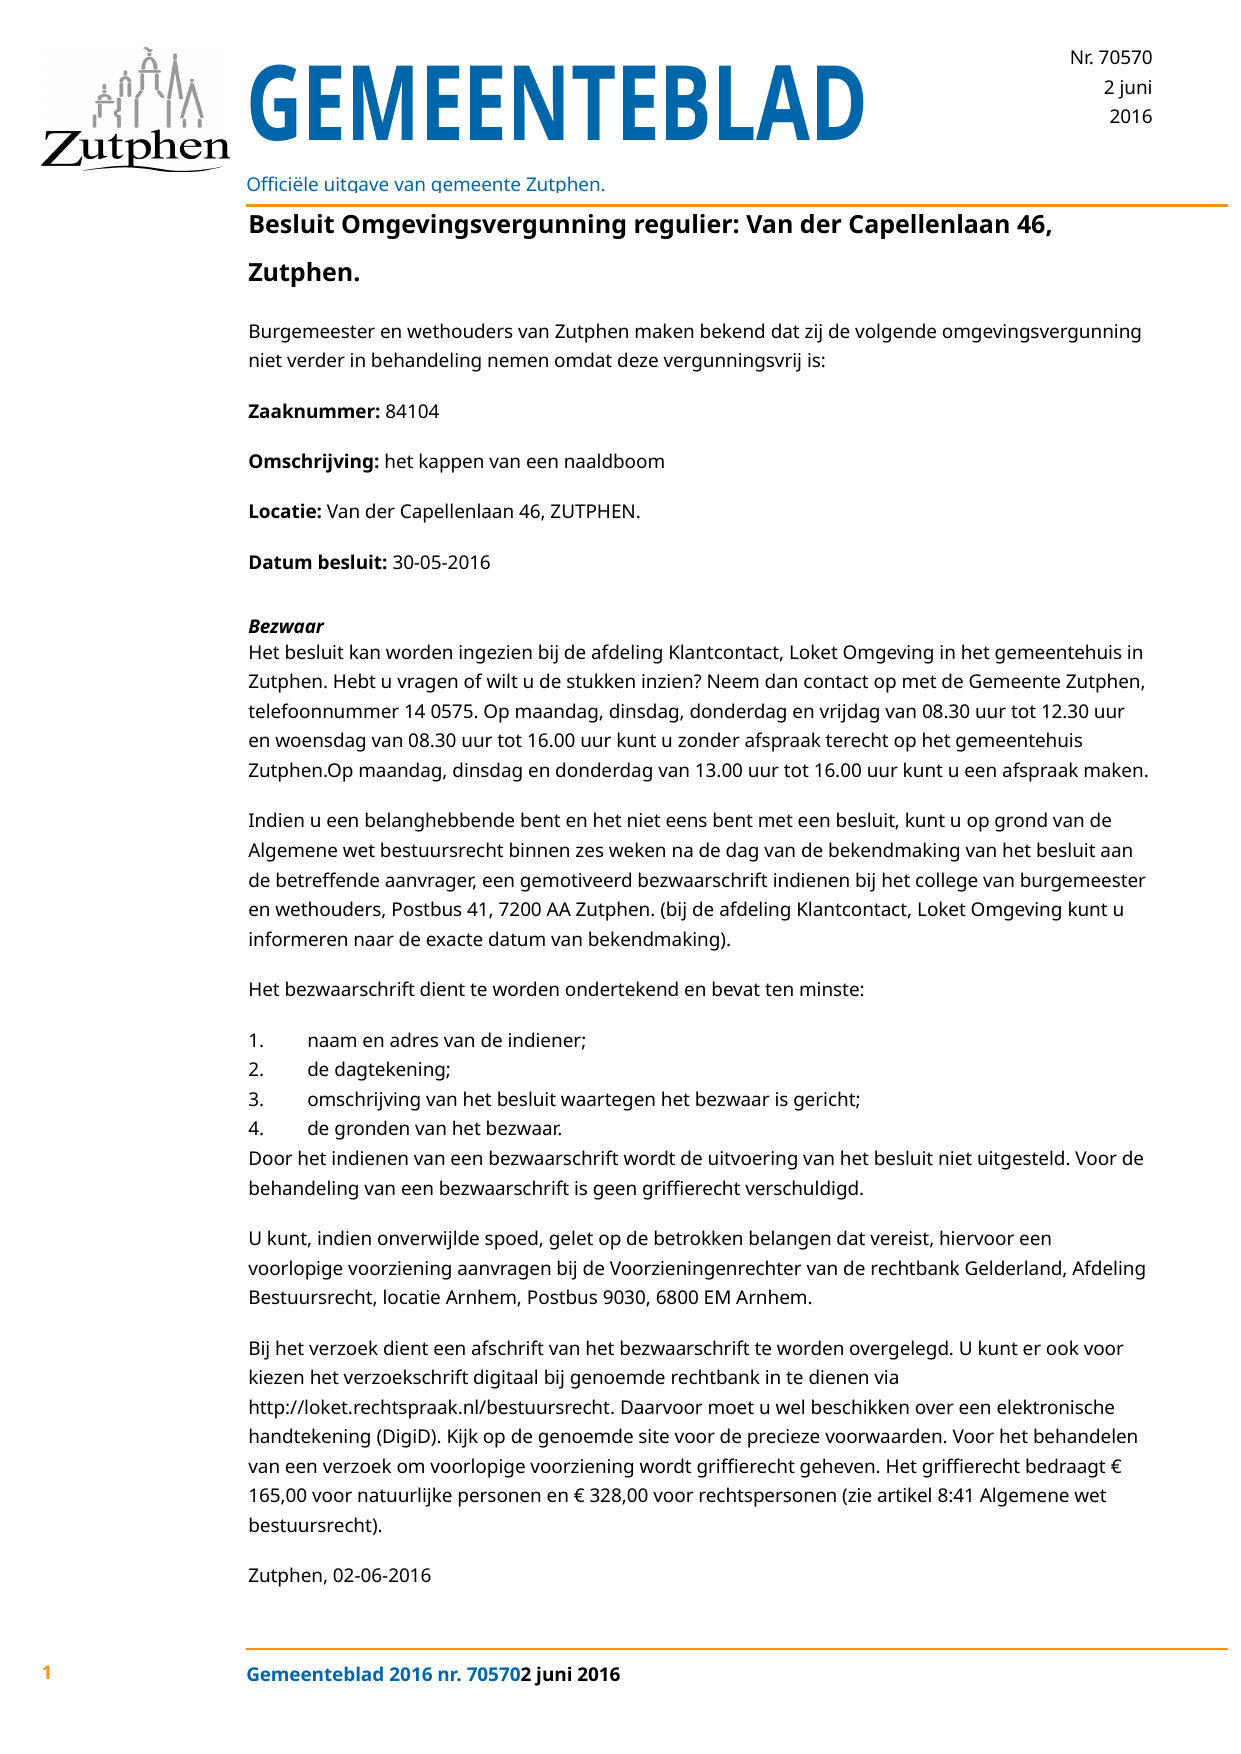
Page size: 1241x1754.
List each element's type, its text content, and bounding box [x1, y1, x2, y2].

text Indien u een belanghebbende bent en het niet eens bent met een besluit, kunt u op grond van de Algemene wet bestuursrecht binnen zes weken na de dag van de bekendmaking van het besluit aan de betreffende aanvrager, een gemotiveerd bezwaarschrift indienen bij het college van burgemeester en wethouders, Postbus 41, 7200 AA Zutphen. (bij de afdeling Klantcontact, Loket Omgeving kunt u informeren naar de exacte datum van bekendmaking). [248, 808, 1152, 952]
list naam en adres van de indiener; [248, 1027, 1152, 1052]
text Locatie: Van der Capellenlaan 46, ZUTPHEN. [248, 499, 1152, 524]
text Zaaknummer: 84104 [248, 398, 1152, 424]
text Omschrijving: het kappen van een naaldboom [248, 448, 1152, 474]
text U kunt, indien onverwijlde spoed, gelet op de betrokken belangen dat vereist, hiervoor een voorlopige voorziening aanvragen bij de Voorzieningenrechter van de rechtbank Gelderland, Afdeling Bestuursrecht, locatie Arnhem, Postbus 9030, 6800 EM Arnhem. [248, 1225, 1152, 1310]
text Datum besluit: 30-05-2016 [248, 549, 1152, 575]
text Het bezwaarschrift dient te worden ondertekend en bevat ten minste: [248, 976, 1152, 1002]
list omschrijving van het besluit waartegen het bezwaar is gericht; [248, 1086, 1152, 1112]
text Besluit Omgevingsvergunning regulier: Van der Capellenlaan 46, Zutphen. [248, 207, 1152, 288]
text Door het indienen van een bezwaarschrift wordt de uitvoering van het besluit niet uitgesteld. Voor de behandeling van een bezwaarschrift is geen griffierecht verschuldigd. [248, 1145, 1152, 1200]
text Burgemeester en wethouders van Zutphen maken bekend dat zij de volgende omgevingsvergunning niet verder in behandeling nemen omdat deze vergunningsvrij is: [248, 318, 1152, 373]
list de dagtekening; [248, 1056, 1152, 1082]
text Bij het verzoek dient een afschrift van het bezwaarschrift te worden overgelegd. U kunt er ook voor kiezen het verzoekschrift digitaal bij genoemde rechtbank in te dienen via http://loket.rechtspraak.nl/bestuursrecht. Daarvoor moet u wel beschikken over een elektronische handtekening (DigiD). Kijk op de genoemde site voor de precieze voorwaarden. Voor het behandelen van een verzoek om voorlopige voorziening wordt griffierecht geheven. Het griffierecht bedraagt € 165,00 voor natuurlijke personen en € 328,00 voor rechtspersonen (zie artikel 8:41 Algemene wet bestuursrecht). [248, 1335, 1152, 1538]
text Zutphen, 02-06-2016 [248, 1563, 1152, 1588]
picture [41, 47, 231, 172]
text Het besluit kan worden ingezien bij de afdeling Klantcontact, Loket Omgeving in het gemeentehuis in Zutphen. Hebt u vragen of wilt u de stukken inzien? Neem dan contact op met de Gemeente Zutphen, telefoonnummer 14 0575. Op maandag, dinsdag, donderdag en vrijdag van 08.30 uur tot 12.30 uur en woensdag van 08.30 uur tot 16.00 uur kunt u zonder afspraak terecht op het gemeentehuis Zutphen.Op maandag, dinsdag en donderdag van 13.00 uur tot 16.00 uur kunt u een afspraak maken. [248, 639, 1152, 783]
list de gronden van het bezwaar. [248, 1116, 1152, 1141]
text Bezwaar [248, 613, 1152, 639]
